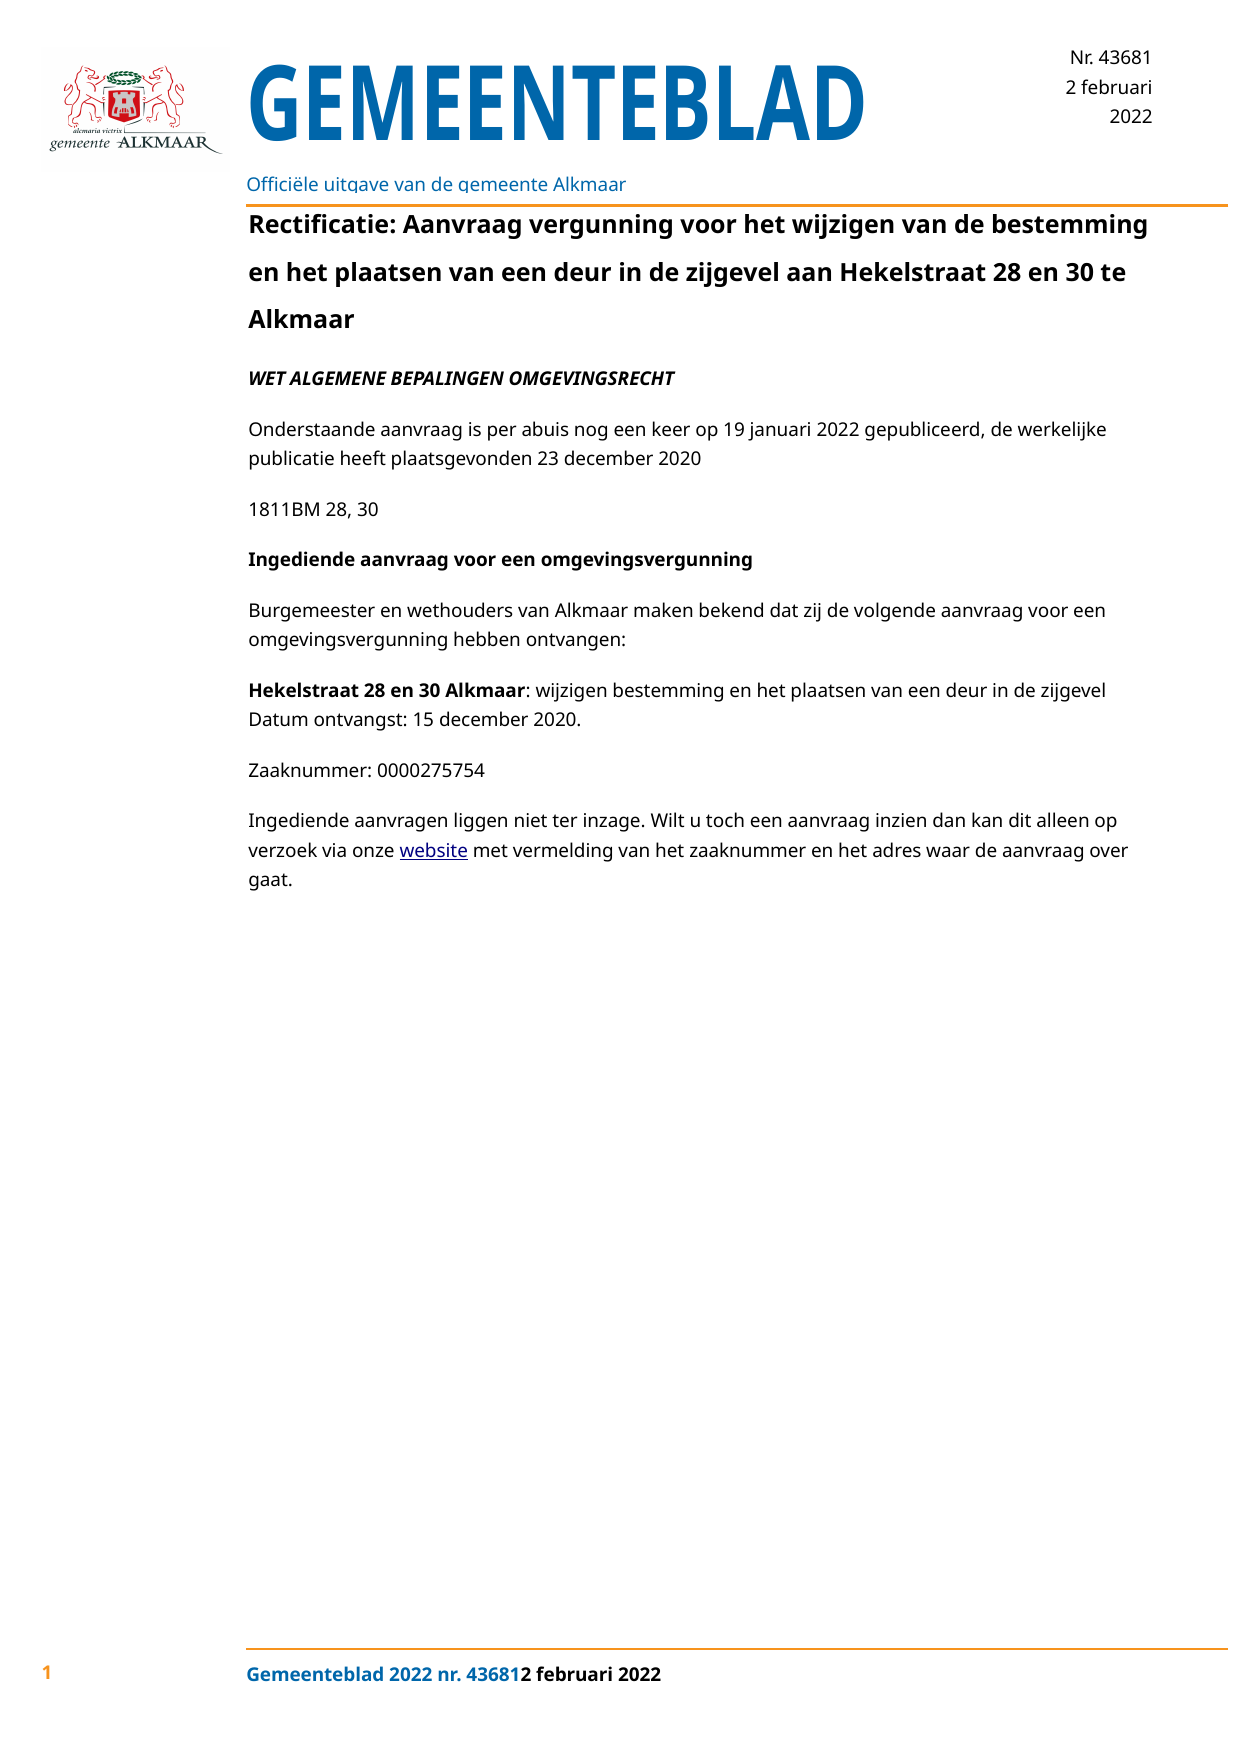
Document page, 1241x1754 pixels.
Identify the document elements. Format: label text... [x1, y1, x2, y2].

picture [41, 47, 231, 172]
text Zaaknummer: 0000275754 [248, 757, 1152, 782]
text 1811BM 28, 30 [248, 496, 1152, 522]
text Ingediende aanvragen liggen niet ter inzage. Wilt u toch een aanvraag inzien dan kan dit alleen op verzoek via onze website met vermelding van het zaaknummer en het adres waar de aanvraag over gaat. [248, 807, 1152, 892]
text Ingediende aanvraag voor een omgevingsvergunning [248, 546, 1152, 572]
text WET ALGEMENE BEPALINGEN OMGEVINGSRECHT [248, 366, 1152, 391]
text Rectificatie: Aanvraag vergunning voor het wijzigen van de bestemming en het plaatsen van een deur in de zijgevel aan Hekelstraat 28 en 30 te Alkmaar [248, 207, 1152, 336]
text Burgemeester en wethouders van Alkmaar maken bekend dat zij de volgende aanvraag voor een omgevingsvergunning hebben ontvangen: [248, 597, 1152, 652]
text Onderstaande aanvraag is per abuis nog een keer op 19 januari 2022 gepubliceerd, de werkelijke publicatie heeft plaatsgevonden 23 december 2020 [248, 416, 1152, 471]
text Hekelstraat 28 en 30 Alkmaar: wijzigen bestemming en het plaatsen van een deur in de zijgevel Datum ontvangst: 15 december 2020. [248, 677, 1152, 732]
